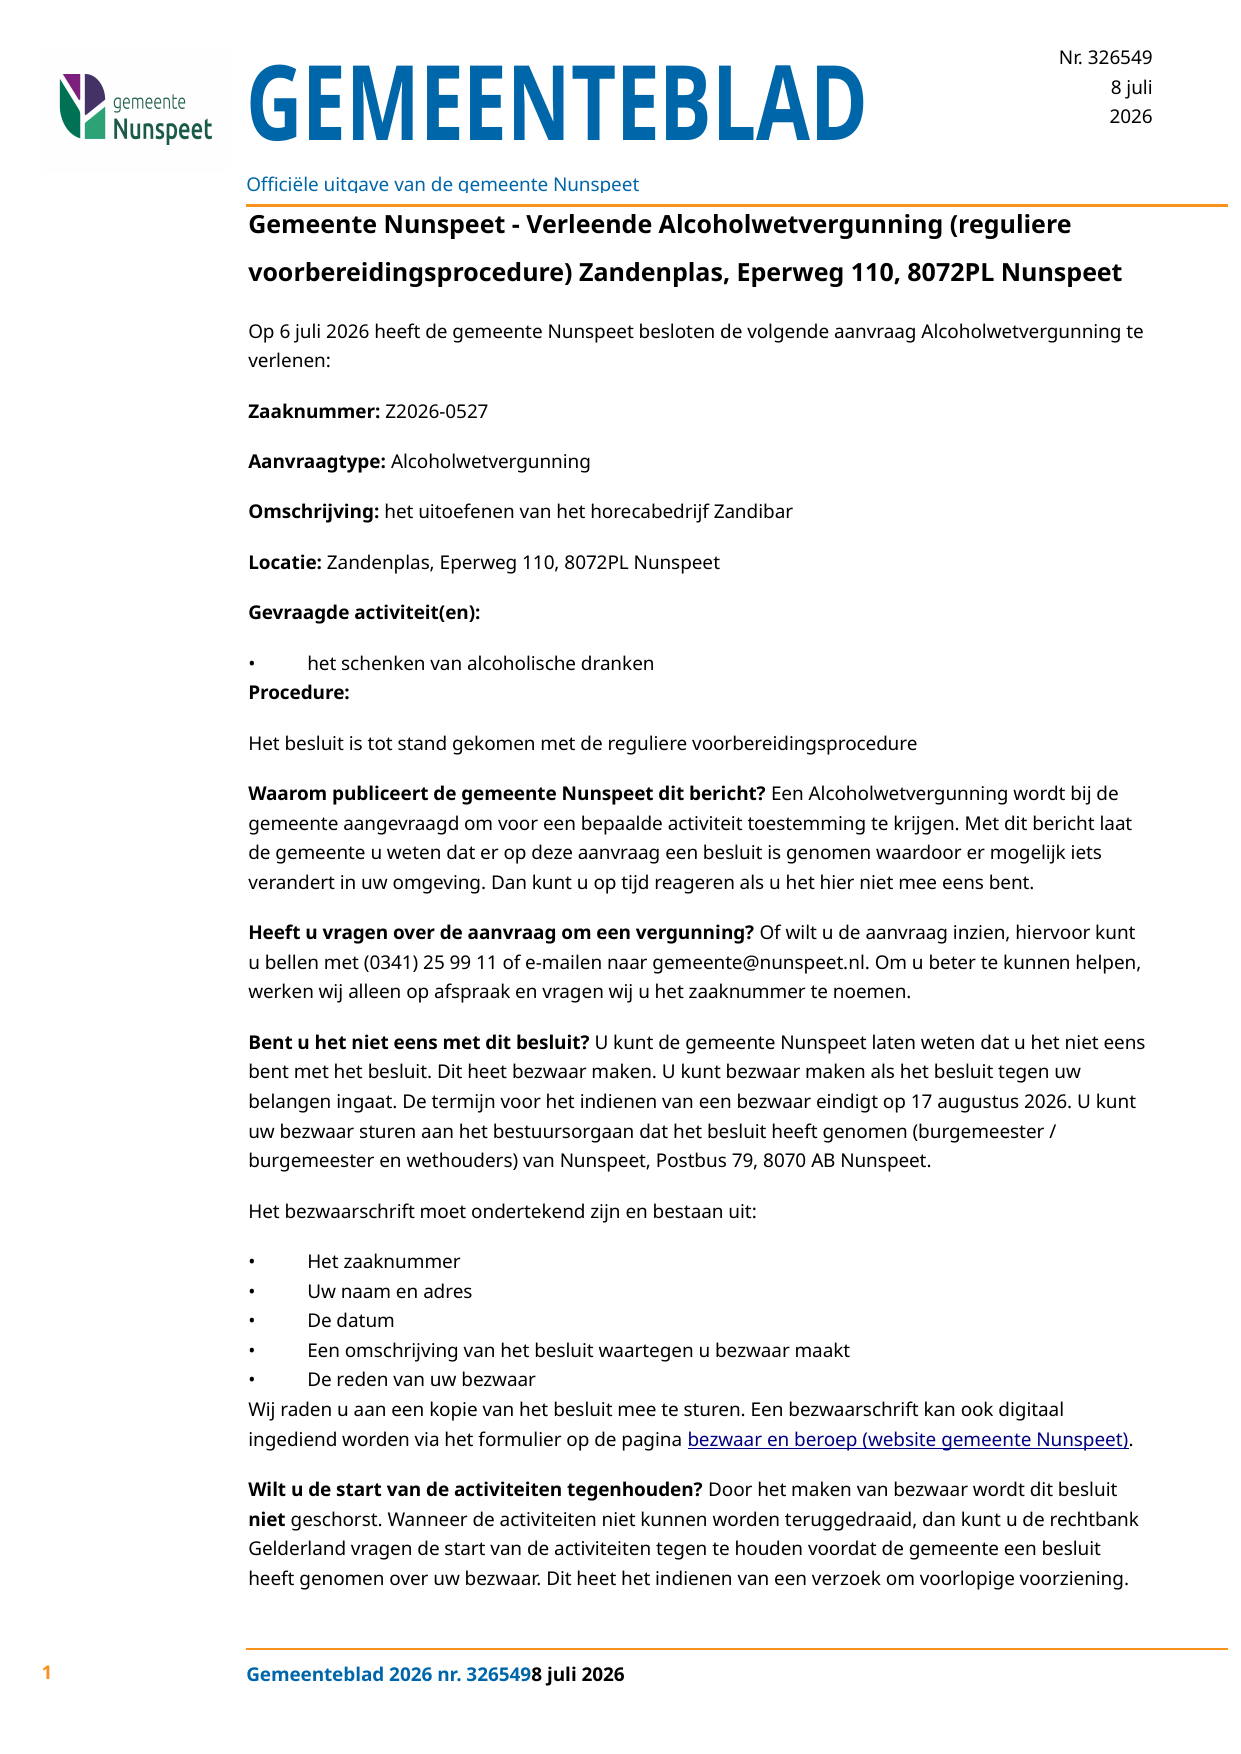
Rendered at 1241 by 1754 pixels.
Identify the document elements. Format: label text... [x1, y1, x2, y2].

text Het besluit is tot stand gekomen met de reguliere voorbereidingsprocedure [248, 730, 1152, 756]
text Aanvraagtype: Alcoholwetvergunning [248, 448, 1152, 474]
list het schenken van alcoholische dranken [248, 650, 1152, 676]
text Waarom publiceert de gemeente Nunspeet dit bericht? Een Alcoholwetvergunning wordt bij de gemeente aangevraagd om voor een bepaalde activiteit toestemming te krijgen. Met dit bericht laat de gemeente u weten dat er op deze aanvraag een besluit is genomen waardoor er mogelijk iets verandert in uw omgeving. Dan kunt u op tijd reageren als u het hier niet mee eens bent. [248, 780, 1152, 895]
list Een omschrijving van het besluit waartegen u bezwaar maakt [248, 1337, 1152, 1363]
text Zaaknummer: Z2026-0527 [248, 398, 1152, 424]
text Gevraagde activiteit(en): [248, 599, 1152, 625]
text Heeft u vragen over de aanvraag om een vergunning? Of wilt u de aanvraag inzien, hiervoor kunt u bellen met (0341) 25 99 11 of e-mailen naar gemeente@nunspeet.nl. Om u beter te kunnen helpen, werken wij alleen op afspraak en vragen wij u het zaaknummer te noemen. [248, 919, 1152, 1004]
picture [41, 47, 231, 172]
list De datum [248, 1307, 1152, 1333]
text Wij raden u aan een kopie van het besluit mee te sturen. Een bezwaarschrift kan ook digitaal ingediend worden via het formulier op de pagina bezwaar en beroep (website gemeente Nunspeet). [248, 1396, 1152, 1452]
list Uw naam en adres [248, 1278, 1152, 1304]
list Het zaaknummer [248, 1248, 1152, 1274]
text Het bezwaarschrift moet ondertekend zijn en bestaan uit: [248, 1198, 1152, 1224]
text Procedure: [248, 679, 1152, 705]
text Bent u het niet eens met dit besluit? U kunt de gemeente Nunspeet laten weten dat u het niet eens bent met het besluit. Dit heet bezwaar maken. U kunt bezwaar maken als het besluit tegen uw belangen ingaat. De termijn voor het indienen van een bezwaar eindigt op 17 augustus 2026. U kunt uw bezwaar sturen aan het bestuursorgaan dat het besluit heeft genomen (burgemeester / burgemeester en wethouders) van Nunspeet, Postbus 79, 8070 AB Nunspeet. [248, 1029, 1152, 1173]
list De reden van uw bezwaar [248, 1367, 1152, 1392]
text Locatie: Zandenplas, Eperweg 110, 8072PL Nunspeet [248, 549, 1152, 575]
text Gemeente Nunspeet - Verleende Alcoholwetvergunning (reguliere voorbereidingsprocedure) Zandenplas, Eperweg 110, 8072PL Nunspeet [248, 207, 1152, 288]
text Op 6 juli 2026 heeft de gemeente Nunspeet besloten de volgende aanvraag Alcoholwetvergunning te verlenen: [248, 318, 1152, 373]
text Omschrijving: het uitoefenen van het horecabedrijf Zandibar [248, 499, 1152, 524]
text Wilt u de start van de activiteiten tegenhouden? Door het maken van bezwaar wordt dit besluit niet geschorst. Wanneer de activiteiten niet kunnen worden teruggedraaid, dan kunt u de rechtbank Gelderland vragen de start van de activiteiten tegen te houden voordat de gemeente een besluit heeft genomen over uw bezwaar. Dit heet het indienen van een verzoek om voorlopige voorziening. [248, 1476, 1152, 1591]
